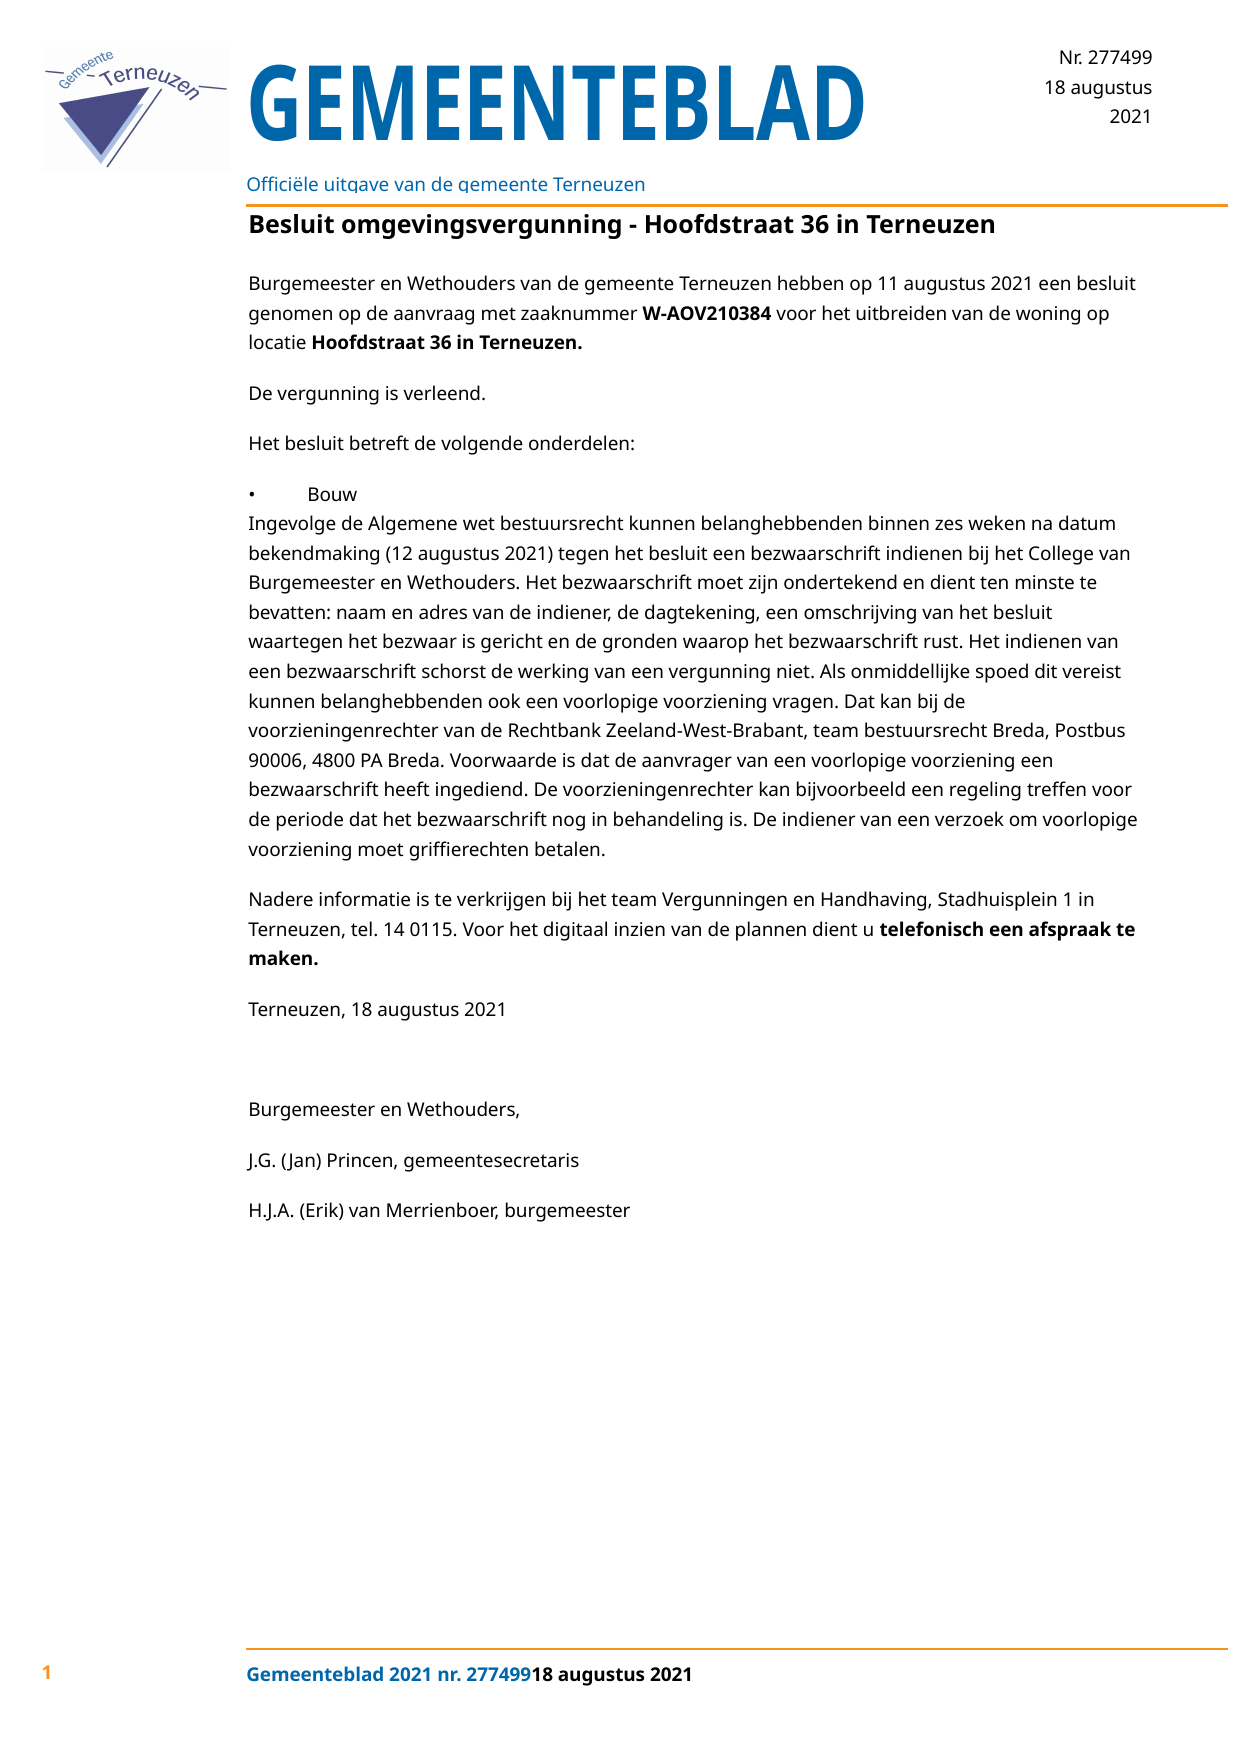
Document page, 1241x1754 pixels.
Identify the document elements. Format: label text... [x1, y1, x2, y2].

picture [41, 47, 231, 172]
text Het besluit betreft de volgende onderdelen: [248, 430, 1152, 456]
list Bouw [248, 481, 1152, 506]
text Besluit omgevingsvergunning - Hoofdstraat 36 in Terneuzen [248, 207, 1152, 241]
text Burgemeester en Wethouders van de gemeente Terneuzen hebben op 11 augustus 2021 een besluit genomen op de aanvraag met zaaknummer W-AOV210384 voor het uitbreiden van de woning op locatie Hoofdstraat 36 in Terneuzen. [248, 270, 1152, 355]
text De vergunning is verleend. [248, 380, 1152, 406]
text Ingevolge de Algemene wet bestuursrecht kunnen belanghebbenden binnen zes weken na datum bekendmaking (12 augustus 2021) tegen het besluit een bezwaarschrift indienen bij het College van Burgemeester en Wethouders. Het bezwaarschrift moet zijn ondertekend en dient ten minste te bevatten: naam en adres van de indiener, de dagtekening, een omschrijving van het besluit waartegen het bezwaar is gericht en de gronden waarop het bezwaarschrift rust. Het indienen van een bezwaarschrift schorst de werking van een vergunning niet. Als onmiddellijke spoed dit vereist kunnen belanghebbenden ook een voorlopige voorziening vragen. Dat kan bij de voorzieningenrechter van de Rechtbank Zeeland-West-Brabant, team bestuursrecht Breda, Postbus 90006, 4800 PA Breda. Voorwaarde is dat de aanvrager van een voorlopige voorziening een bezwaarschrift heeft ingediend. De voorzieningenrechter kan bijvoorbeeld een regeling treffen voor de periode dat het bezwaarschrift nog in behandeling is. De indiener van een verzoek om voorlopige voorziening moet griffierechten betalen. [248, 510, 1152, 861]
text Nadere informatie is te verkrijgen bij het team Vergunningen en Handhaving, Stadhuisplein 1 in Terneuzen, tel. 14 0115. Voor het digitaal inzien van de plannen dient u telefonisch een afspraak te maken. [248, 886, 1152, 971]
text H.J.A. (Erik) van Merrienboer, burgemeester [248, 1197, 1152, 1223]
text J.G. (Jan) Princen, gemeentesecretaris [248, 1147, 1152, 1173]
text Terneuzen, 18 augustus 2021 [248, 996, 1152, 1021]
text Burgemeester en Wethouders, [248, 1097, 1152, 1122]
